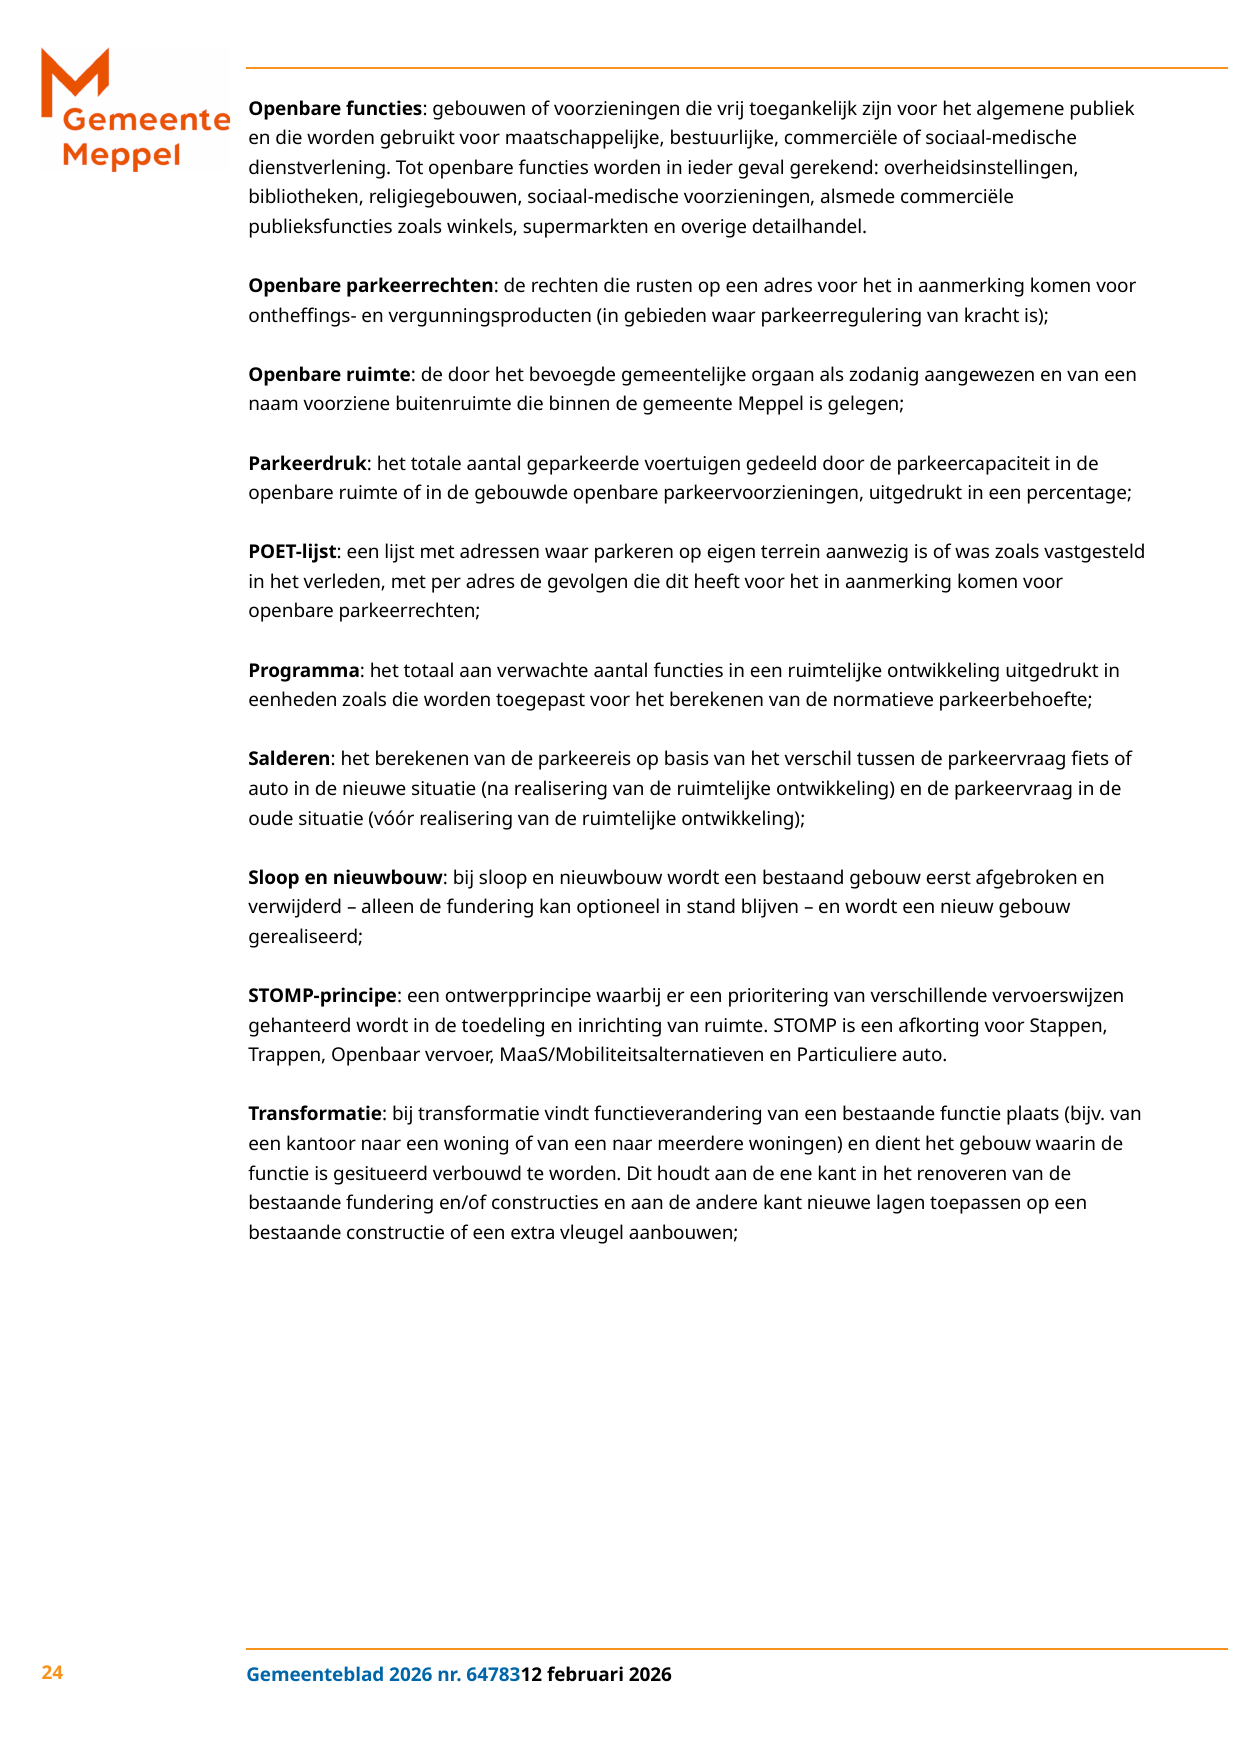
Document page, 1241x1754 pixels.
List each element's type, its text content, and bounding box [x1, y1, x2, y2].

text POET-lijst: een lijst met adressen waar parkeren op eigen terrein aanwezig is of was zoals vastgesteld in het verleden, met per adres de gevolgen die dit heeft voor het in aanmerking komen voor openbare parkeerrechten; [248, 538, 1152, 623]
text Parkeerdruk: het totale aantal geparkeerde voertuigen gedeeld door de parkeercapaciteit in de openbare ruimte of in de gebouwde openbare parkeervoorzieningen, uitgedrukt in een percentage; [248, 450, 1152, 505]
text Openbare parkeerrechten: de rechten die rusten op een adres voor het in aanmerking komen voor ontheffings- en vergunningsproducten (in gebieden waar parkeerregulering van kracht is); [248, 272, 1152, 328]
text Openbare functies: gebouwen of voorzieningen die vrij toegankelijk zijn voor het algemene publiek en die worden gebruikt voor maatschappelijke, bestuurlijke, commerciële of sociaal-medische dienstverlening. Tot openbare functies worden in ieder geval gerekend: overheidsinstellingen, bibliotheken, religiegebouwen, sociaal-medische voorzieningen, alsmede commerciële publieksfuncties zoals winkels, supermarkten en overige detailhandel. [248, 95, 1152, 239]
text Salderen: het berekenen van de parkeereis op basis van het verschil tussen de parkeervraag fiets of auto in de nieuwe situatie (na realisering van de ruimtelijke ontwikkeling) en de parkeervraag in de oude situatie (vóór realisering van de ruimtelijke ontwikkeling); [248, 746, 1152, 831]
text Transformatie: bij transformatie vindt functieverandering van een bestaande functie plaats (bijv. van een kantoor naar een woning of van een naar meerdere woningen) en dient het gebouw waarin de functie is gesitueerd verbouwd te worden. Dit houdt aan de ene kant in het renoveren van de bestaande fundering en/of constructies en aan de andere kant nieuwe lagen toepassen op een bestaande constructie of een extra vleugel aanbouwen; [248, 1101, 1152, 1245]
text Sloop en nieuwbouw: bij sloop en nieuwbouw wordt een bestaand gebouw eerst afgebroken en verwijderd – alleen de fundering kan optioneel in stand blijven – en wordt een nieuw gebouw gerealiseerd; [248, 864, 1152, 949]
text Programma: het totaal aan verwachte aantal functies in een ruimtelijke ontwikkeling uitgedrukt in eenheden zoals die worden toegepast voor het berekenen van de normatieve parkeerbehoefte; [248, 657, 1152, 712]
text Openbare ruimte: de door het bevoegde gemeentelijke orgaan als zodanig aangewezen en van een naam voorziene buitenruimte die binnen de gemeente Meppel is gelegen; [248, 361, 1152, 416]
picture [41, 47, 231, 172]
text STOMP-principe: een ontwerpprincipe waarbij er een prioritering van verschillende vervoerswijzen gehanteerd wordt in de toedeling en inrichting van ruimte. STOMP is een afkorting voor Stappen, Trappen, Openbaar vervoer, MaaS/Mobiliteitsalternatieven en Particuliere auto. [248, 982, 1152, 1067]
